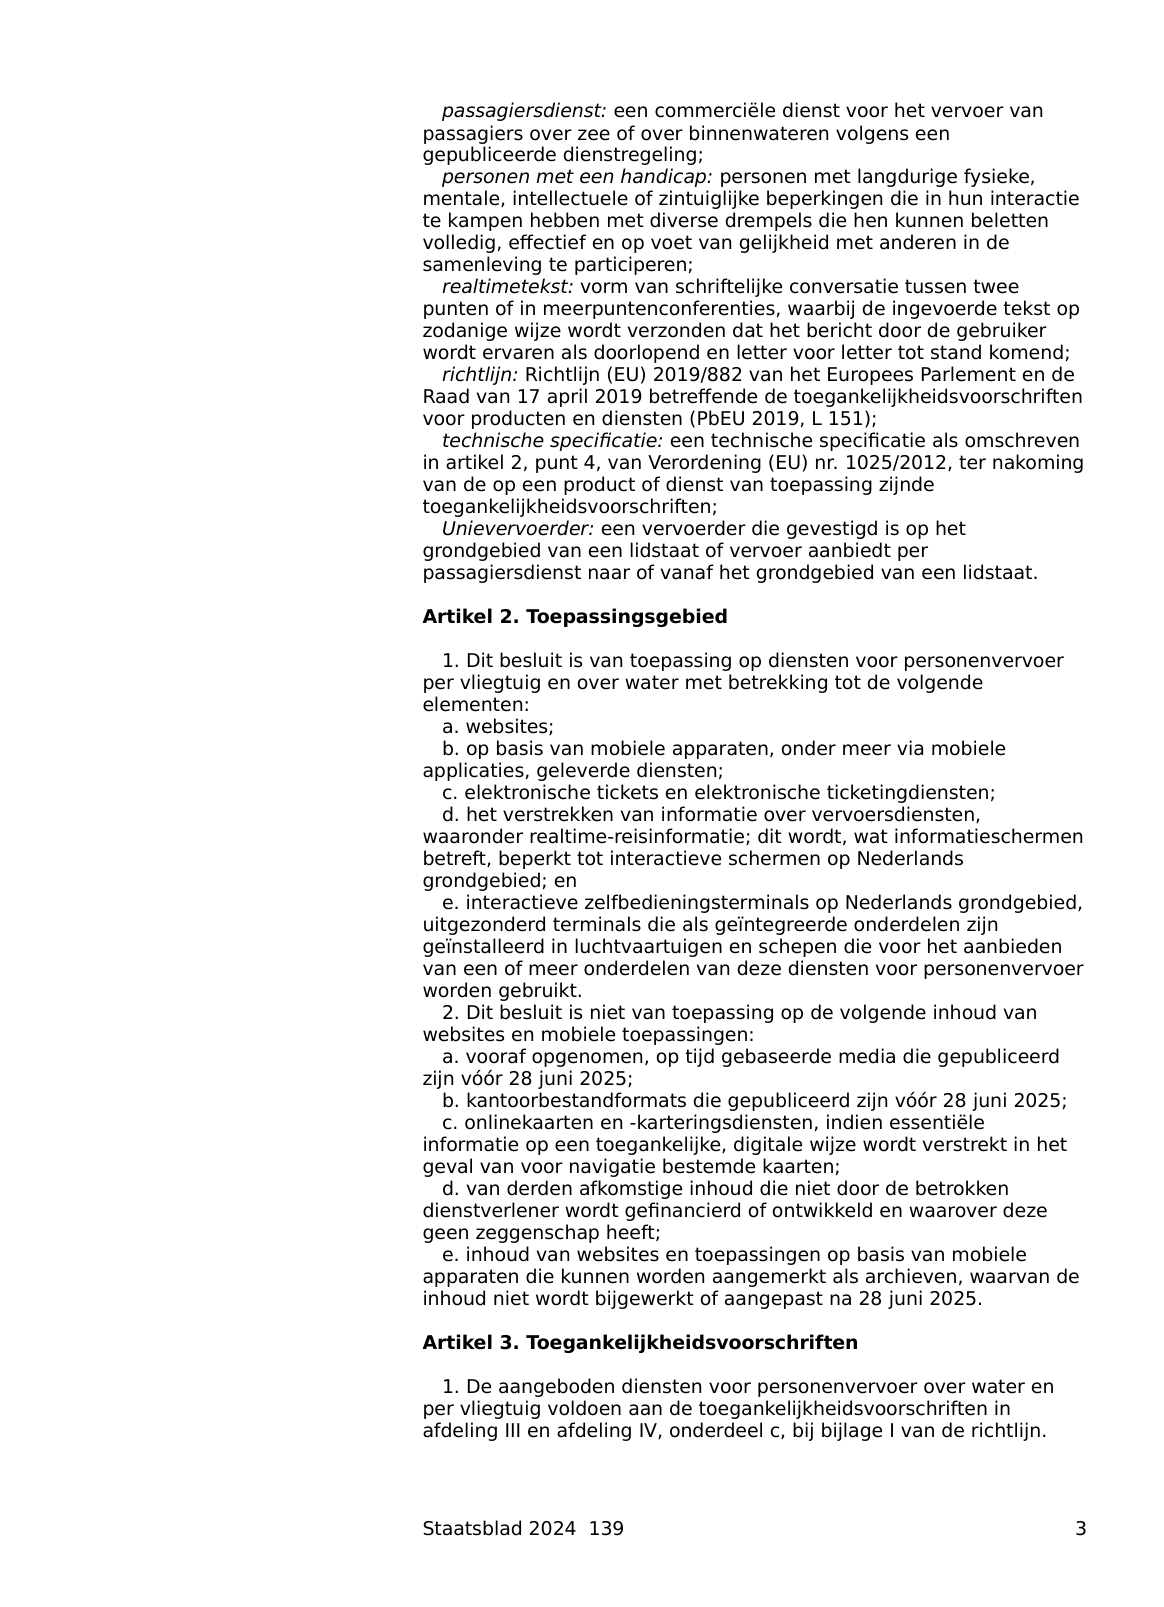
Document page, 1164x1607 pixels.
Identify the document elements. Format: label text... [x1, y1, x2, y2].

text a. vooraf opgenomen, op tijd gebaseerde media die gepubliceerd zijn vóór 28 juni 2025; [422, 1046, 1087, 1090]
text passagiersdienst: een commerciële dienst voor het vervoer van passagiers over zee of over binnenwateren volgens een gepubliceerde dienstregeling; [422, 100, 1087, 166]
text 2. Dit besluit is niet van toepassing op de volgende inhoud van websites en mobiele toepassingen: [422, 1002, 1087, 1046]
text personen met een handicap: personen met langdurige fysieke, mentale, intellectuele of zintuiglijke beperkingen die in hun interactie te kampen hebben met diverse drempels die hen kunnen beletten volledig, effectief en op voet van gelijkheid met anderen in de samenleving te participeren; [422, 166, 1087, 276]
subtitle Artikel 2. Toepassingsgebied [422, 606, 1087, 628]
text c. elektronische tickets en elektronische ticketingdiensten; [422, 782, 1087, 804]
text e. interactieve zelfbedieningsterminals op Nederlands grondgebied, uitgezonderd terminals die als geïntegreerde onderdelen zijn geïnstalleerd in luchtvaartuigen en schepen die voor het aanbieden van een of meer onderdelen van deze diensten voor personenvervoer worden gebruikt. [422, 892, 1087, 1002]
text 1. De aangeboden diensten voor personenvervoer over water en per vliegtuig voldoen aan de toegankelijkheidsvoorschriften in afdeling III en afdeling IV, onderdeel c, bij bijlage I van de richtlijn. [422, 1376, 1087, 1442]
text d. het verstrekken van informatie over vervoersdiensten, waaronder realtime-reisinformatie; dit wordt, wat informatieschermen betreft, beperkt tot interactieve schermen op Nederlands grondgebied; en [422, 804, 1087, 892]
text c. onlinekaarten en -karteringsdiensten, indien essentiële informatie op een toegankelijke, digitale wijze wordt verstrekt in het geval van voor navigatie bestemde kaarten; [422, 1112, 1087, 1178]
text d. van derden afkomstige inhoud die niet door de betrokken dienstverlener wordt gefinancierd of ontwikkeld en waarover deze geen zeggenschap heeft; [422, 1178, 1087, 1244]
text a. websites; [422, 716, 1087, 738]
text b. op basis van mobiele apparaten, onder meer via mobiele applicaties, geleverde diensten; [422, 738, 1087, 782]
text e. inhoud van websites en toepassingen op basis van mobiele apparaten die kunnen worden aangemerkt als archieven, waarvan de inhoud niet wordt bijgewerkt of aangepast na 28 juni 2025. [422, 1244, 1087, 1310]
subtitle Artikel 3. Toegankelijkheidsvoorschriften [422, 1332, 1087, 1354]
text realtimetekst: vorm van schriftelijke conversatie tussen twee punten of in meerpuntenconferenties, waarbij de ingevoerde tekst op zodanige wijze wordt verzonden dat het bericht door de gebruiker wordt ervaren als doorlopend en letter voor letter tot stand komend; [422, 276, 1087, 364]
text richtlijn: Richtlijn (EU) 2019/882 van het Europees Parlement en de Raad van 17 april 2019 betreffende de toegankelijkheidsvoorschriften voor producten en diensten (PbEU 2019, L 151); [422, 364, 1087, 430]
text b. kantoorbestandformats die gepubliceerd zijn vóór 28 juni 2025; [422, 1090, 1087, 1112]
text Unievervoerder: een vervoerder die gevestigd is op het grondgebied van een lidstaat of vervoer aanbiedt per passagiersdienst naar of vanaf het grondgebied van een lidstaat. [422, 518, 1087, 584]
text 1. Dit besluit is van toepassing op diensten voor personenvervoer per vliegtuig en over water met betrekking tot de volgende elementen: [422, 650, 1087, 716]
text technische specificatie: een technische specificatie als omschreven in artikel 2, punt 4, van Verordening (EU) nr. 1025/2012, ter nakoming van de op een product of dienst van toepassing zijnde toegankelijkheidsvoorschriften; [422, 430, 1087, 518]
